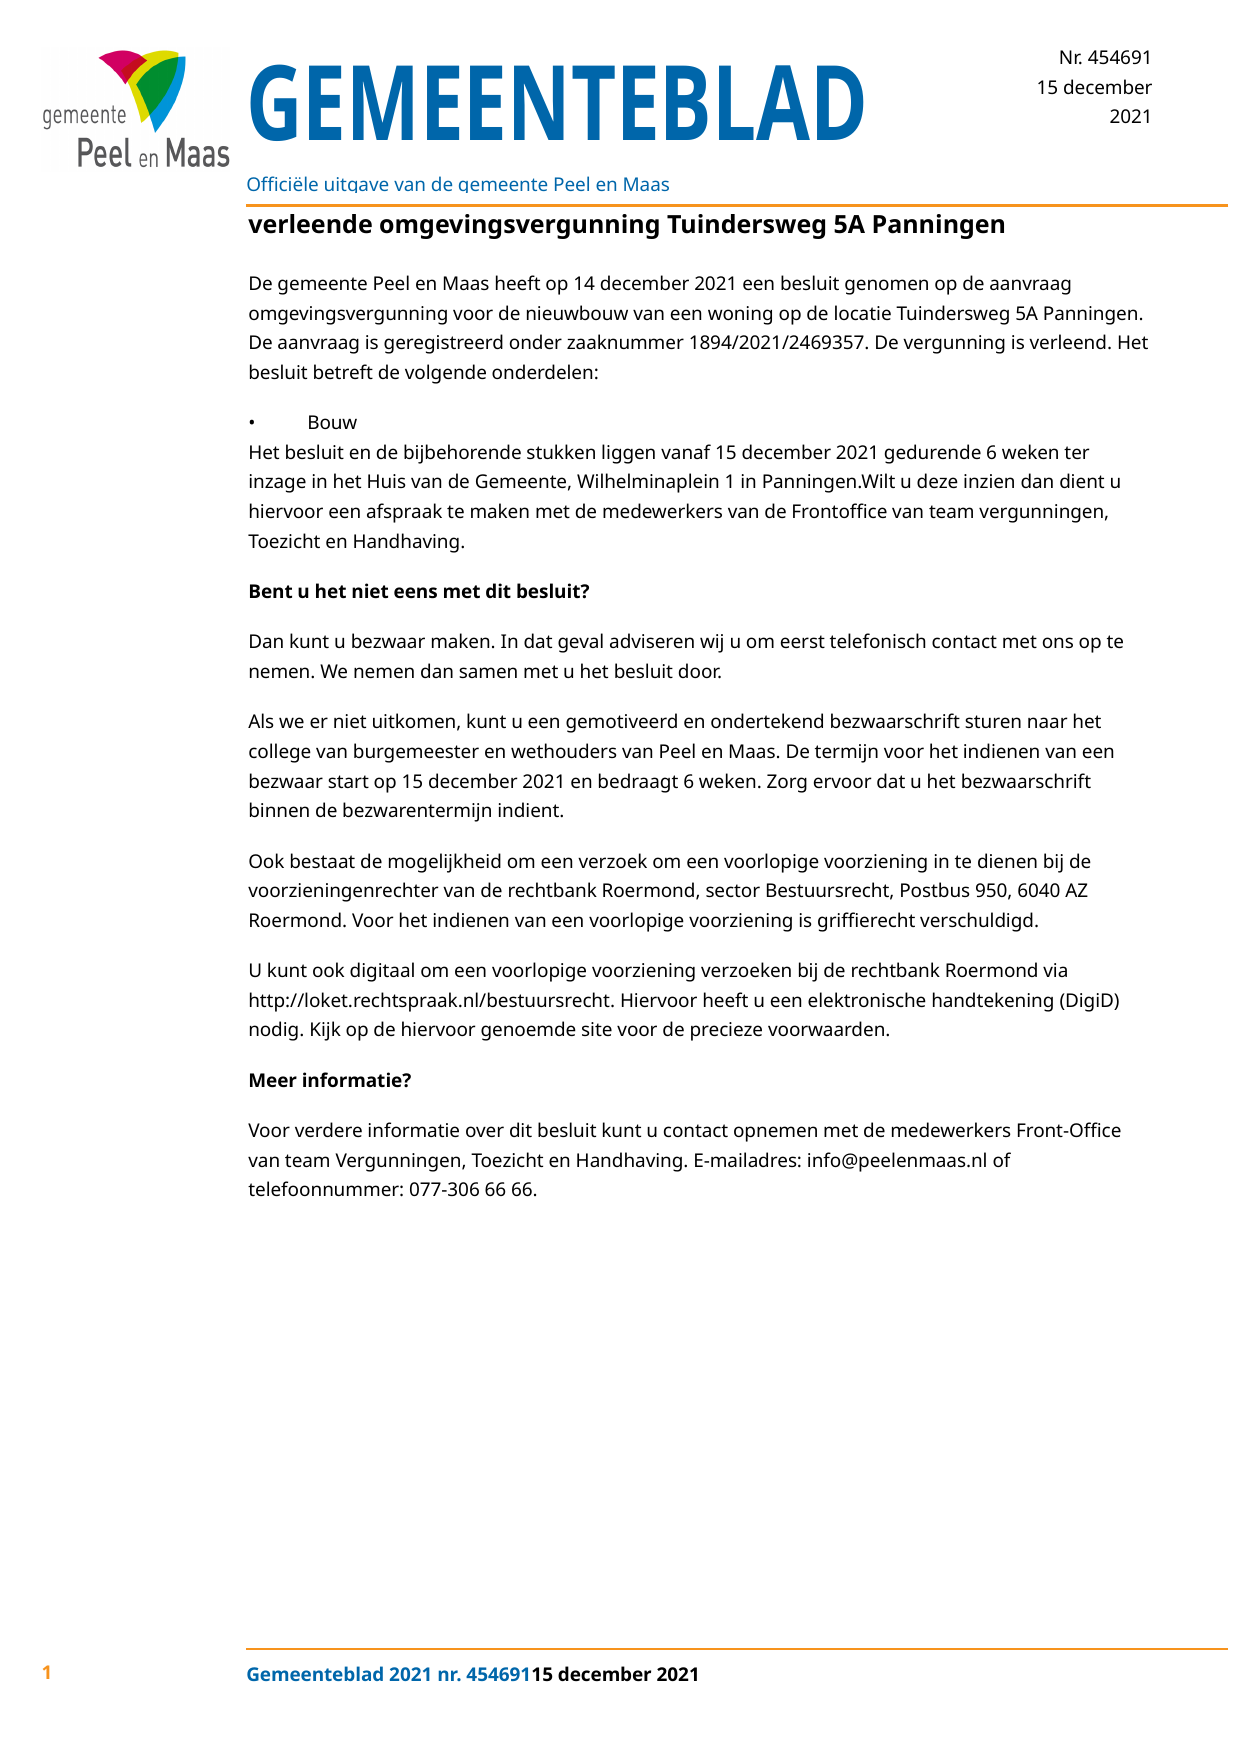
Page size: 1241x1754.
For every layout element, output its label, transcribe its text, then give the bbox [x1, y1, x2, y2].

text Meer informatie? [248, 1067, 1152, 1093]
text verleende omgevingsvergunning Tuindersweg 5A Panningen [248, 207, 1152, 241]
text Dan kunt u bezwaar maken. In dat geval adviseren wij u om eerst telefonisch contact met ons op te nemen. We nemen dan samen met u het besluit door. [248, 629, 1152, 684]
text Het besluit en de bijbehorende stukken liggen vanaf 15 december 2021 gedurende 6 weken ter inzage in het Huis van de Gemeente, Wilhelminaplein 1 in Panningen.Wilt u deze inzien dan dient u hiervoor een afspraak te maken met de medewerkers van de Frontoffice van team vergunningen, Toezicht en Handhaving. [248, 439, 1152, 553]
text Voor verdere informatie over dit besluit kunt u contact opnemen met de medewerkers Front-Office van team Vergunningen, Toezicht en Handhaving. E-mailadres: info@peelenmaas.nl of telefoonnummer: 077-306 66 66. [248, 1117, 1152, 1202]
text Bent u het niet eens met dit besluit? [248, 578, 1152, 604]
text Als we er niet uitkomen, kunt u een gemotiveerd en ondertekend bezwaarschrift sturen naar het college van burgemeester en wethouders van Peel en Maas. De termijn voor het indienen van een bezwaar start op 15 december 2021 en bedraagt 6 weken. Zorg ervoor dat u het bezwaarschrift binnen de bezwarentermijn indient. [248, 709, 1152, 823]
picture [41, 47, 231, 172]
list Bouw [248, 409, 1152, 435]
text Ook bestaat de mogelijkheid om een verzoek om een voorlopige voorziening in te dienen bij de voorzieningenrechter van de rechtbank Roermond, sector Bestuursrecht, Postbus 950, 6040 AZ Roermond. Voor het indienen van een voorlopige voorziening is griffierecht verschuldigd. [248, 848, 1152, 933]
text U kunt ook digitaal om een voorlopige voorziening verzoeken bij de rechtbank Roermond via http://loket.rechtspraak.nl/bestuursrecht. Hiervoor heeft u een elektronische handtekening (DigiD) nodig. Kijk op de hiervoor genoemde site voor de precieze voorwaarden. [248, 957, 1152, 1042]
text De gemeente Peel en Maas heeft op 14 december 2021 een besluit genomen op de aanvraag omgevingsvergunning voor de nieuwbouw van een woning op de locatie Tuindersweg 5A Panningen. De aanvraag is geregistreerd onder zaaknummer 1894/2021/2469357. De vergunning is verleend. Het besluit betreft de volgende onderdelen: [248, 270, 1152, 385]
